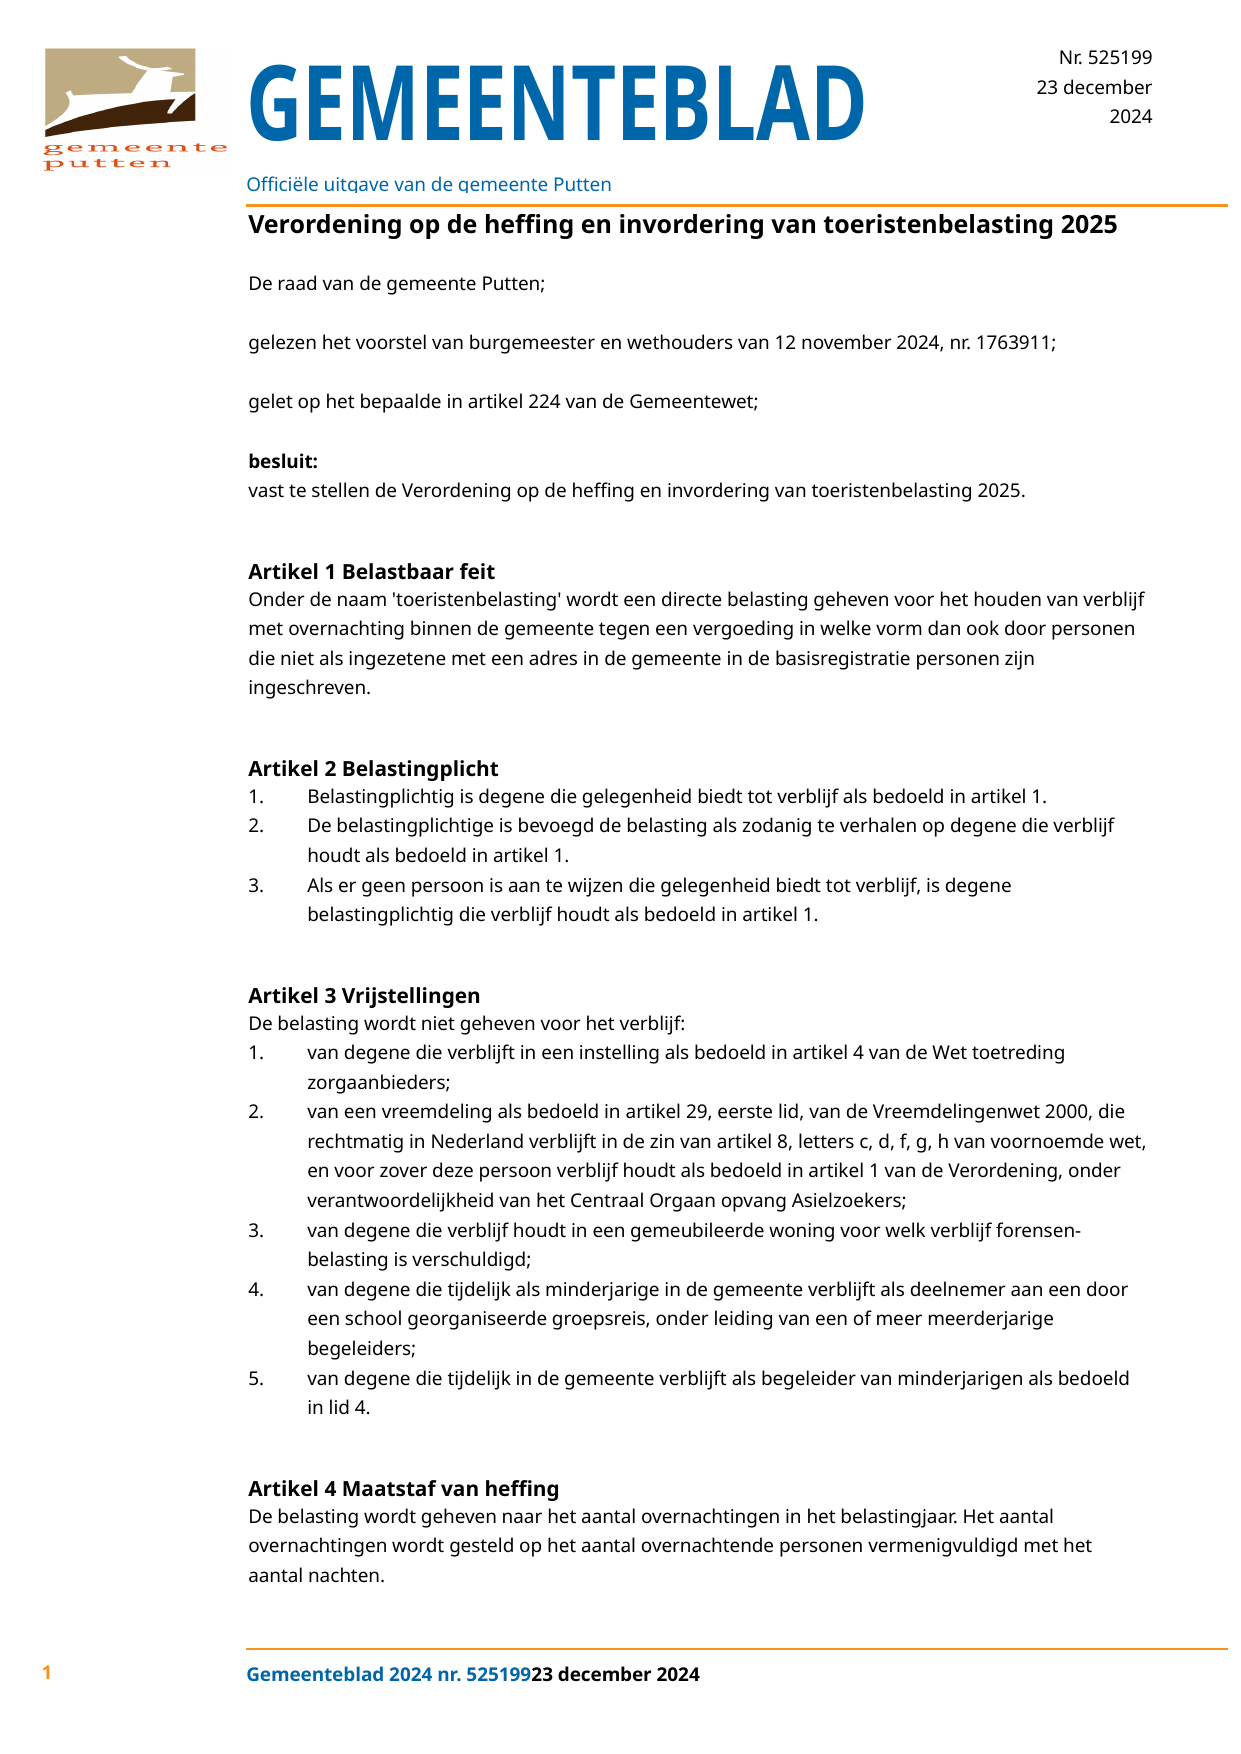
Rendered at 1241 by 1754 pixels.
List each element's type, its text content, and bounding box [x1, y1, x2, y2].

list Als er geen persoon is aan te wijzen die gelegenheid biedt tot verblijf, is degene belastingplichtig die verblijf houdt als bedoeld in artikel 1. [248, 872, 1152, 927]
text vast te stellen de Verordening op de heffing en invordering van toeristenbelasting 2025. [248, 477, 1152, 503]
text besluit: [248, 448, 1152, 473]
text Verordening op de heffing en invordering van toeristenbelasting 2025 [248, 207, 1152, 241]
list Belastingplichtig is degene die gelegenheid biedt tot verblijf als bedoeld in artikel 1. [248, 783, 1152, 809]
text De raad van de gemeente Putten; [248, 270, 1152, 296]
text Artikel 1 Belastbaar feit [248, 557, 1152, 586]
text gelezen het voorstel van burgemeester en wethouders van 12 november 2024, nr. 1763911; [248, 329, 1152, 355]
list van degene die tijdelijk in de gemeente verblijft als begeleider van minderjarigen als bedoeld in lid 4. [248, 1365, 1152, 1420]
text Onder de naam 'toeristenbelasting' wordt een directe belasting geheven voor het houden van verblijf met overnachting binnen de gemeente tegen een vergoeding in welke vorm dan ook door personen die niet als ingezetene met een adres in de gemeente in de basisregistratie personen zijn ingeschreven. [248, 586, 1152, 700]
list van degene die verblijf houdt in een gemeubileerde woning voor welk verblijf forensen-belasting is verschuldigd; [248, 1217, 1152, 1272]
picture [41, 47, 231, 172]
text gelet op het bepaalde in artikel 224 van de Gemeentewet; [248, 389, 1152, 414]
list van degene die verblijft in een instelling als bedoeld in artikel 4 van de Wet toetreding zorgaanbieders; [248, 1039, 1152, 1095]
list De belastingplichtige is bevoegd de belasting als zodanig te verhalen op degene die verblijf houdt als bedoeld in artikel 1. [248, 813, 1152, 868]
text De belasting wordt niet geheven voor het verblijf: [248, 1010, 1152, 1036]
text Artikel 4 Maatstaf van heffing [248, 1474, 1152, 1503]
list van een vreemdeling als bedoeld in artikel 29, eerste lid, van de Vreemdelingenwet 2000, die rechtmatig in Nederland verblijft in de zin van artikel 8, letters c, d, f, g, h van voornoemde wet, en voor zover deze persoon verblijf houdt als bedoeld in artikel 1 van de Verordening, onder verantwoordelijkheid van het Centraal Orgaan opvang Asielzoekers; [248, 1098, 1152, 1213]
text Artikel 3 Vrijstellingen [248, 981, 1152, 1010]
text De belasting wordt geheven naar het aantal overnachtingen in het belastingjaar. Het aantal overnachtingen wordt gesteld op het aantal overnachtende personen vermenigvuldigd met het aantal nachten. [248, 1503, 1152, 1588]
list van degene die tijdelijk als minderjarige in de gemeente verblijft als deelnemer aan een door een school georganiseerde groepsreis, onder leiding van een of meer meerderjarige begeleiders; [248, 1276, 1152, 1361]
text Artikel 2 Belastingplicht [248, 754, 1152, 783]
